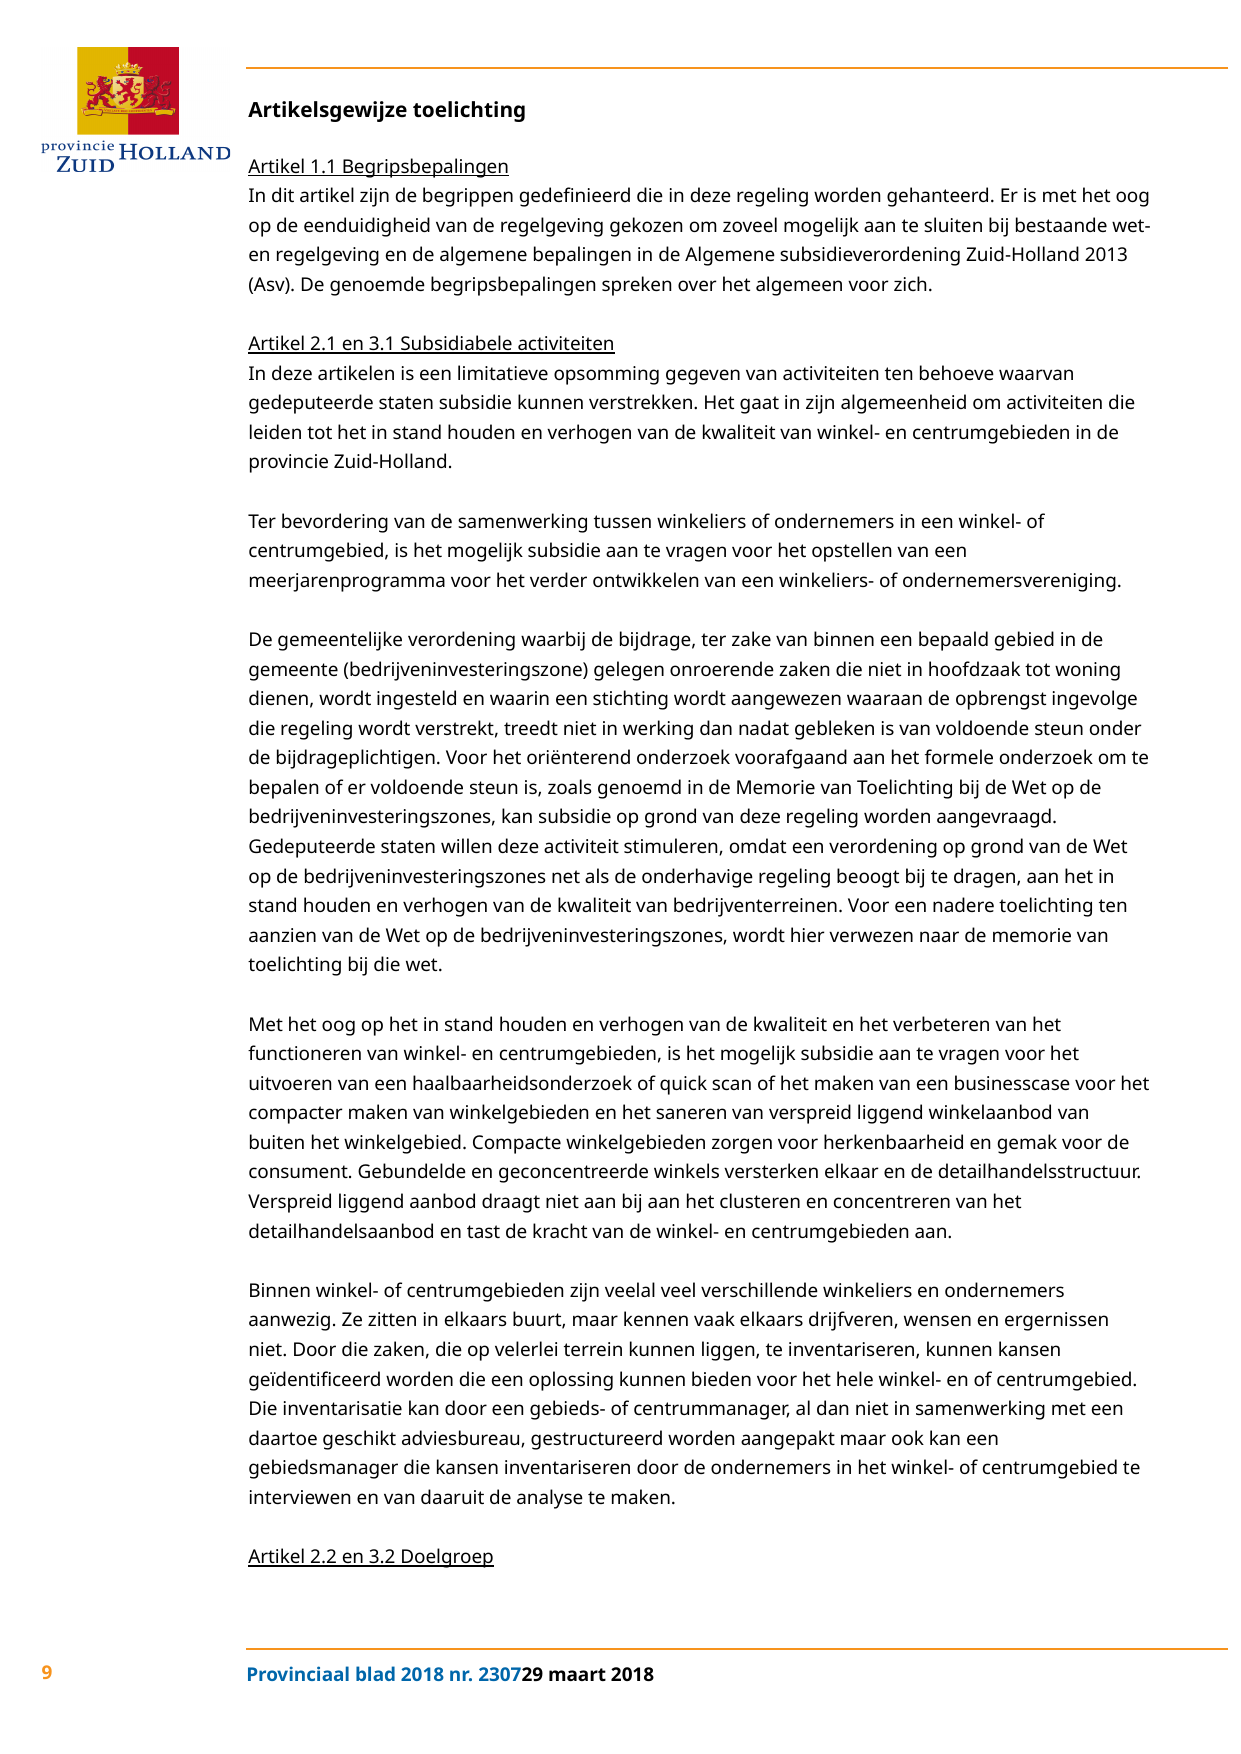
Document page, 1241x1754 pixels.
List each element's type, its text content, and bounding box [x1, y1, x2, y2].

text Artikel 1.1 Begripsbepalingen [248, 153, 1152, 179]
text Artikel 2.2 en 3.2 Doelgroep [248, 1543, 1152, 1569]
text De gemeentelijke verordening waarbij de bijdrage, ter zake van binnen een bepaald gebied in de gemeente (bedrijveninvesteringszone) gelegen onroerende zaken die niet in hoofdzaak tot woning dienen, wordt ingesteld en waarin een stichting wordt aangewezen waaraan de opbrengst ingevolge die regeling wordt verstrekt, treedt niet in werking dan nadat gebleken is van voldoende steun onder de bijdrageplichtigen. Voor het oriënterend onderzoek voorafgaand aan het formele onderzoek om te bepalen of er voldoende steun is, zoals genoemd in de Memorie van Toelichting bij de Wet op de bedrijveninvesteringszones, kan subsidie op grond van deze regeling worden aangevraagd. Gedeputeerde staten willen deze activiteit stimuleren, omdat een verordening op grond van de Wet op de bedrijveninvesteringszones net als de onderhavige regeling beoogt bij te dragen, aan het in stand houden en verhogen van de kwaliteit van bedrijventerreinen. Voor een nadere toelichting ten aanzien van de Wet op de bedrijveninvesteringszones, wordt hier verwezen naar de memorie van toelichting bij die wet. [248, 626, 1152, 977]
text Artikelsgewijze toelichting [248, 95, 1152, 123]
text In dit artikel zijn de begrippen gedefinieerd die in deze regeling worden gehanteerd. Er is met het oog op de eenduidigheid van de regelgeving gekozen om zoveel mogelijk aan te sluiten bij bestaande wet- en regelgeving en de algemene bepalingen in de Algemene subsidieverordening Zuid-Holland 2013 (Asv). De genoemde begripsbepalingen spreken over het algemeen voor zich. [248, 182, 1152, 297]
text In deze artikelen is een limitatieve opsomming gegeven van activiteiten ten behoeve waarvan gedeputeerde staten subsidie kunnen verstrekken. Het gaat in zijn algemeenheid om activiteiten die leiden tot het in stand houden en verhogen van de kwaliteit van winkel- en centrumgebieden in de provincie Zuid-Holland. [248, 360, 1152, 474]
text Artikel 2.1 en 3.1 Subsidiabele activiteiten [248, 330, 1152, 356]
text Binnen winkel- of centrumgebieden zijn veelal veel verschillende winkeliers en ondernemers aanwezig. Ze zitten in elkaars buurt, maar kennen vaak elkaars drijfveren, wensen en ergernissen niet. Door die zaken, die op velerlei terrein kunnen liggen, te inventariseren, kunnen kansen geïdentificeerd worden die een oplossing kunnen bieden voor het hele winkel- en of centrumgebied. Die inventarisatie kan door een gebieds- of centrummanager, al dan niet in samenwerking met een daartoe geschikt adviesbureau, gestructureerd worden aangepakt maar ook kan een gebiedsmanager die kansen inventariseren door de ondernemers in het winkel- of centrumgebied te interviewen en van daaruit de analyse te maken. [248, 1277, 1152, 1510]
picture [41, 47, 231, 172]
text Ter bevordering van de samenwerking tussen winkeliers of ondernemers in een winkel- of centrumgebied, is het mogelijk subsidie aan te vragen voor het opstellen van een meerjarenprogramma voor het verder ontwikkelen van een winkeliers- of ondernemersvereniging. [248, 508, 1152, 593]
text Met het oog op het in stand houden en verhogen van de kwaliteit en het verbeteren van het functioneren van winkel- en centrumgebieden, is het mogelijk subsidie aan te vragen voor het uitvoeren van een haalbaarheidsonderzoek of quick scan of het maken van een businesscase voor het compacter maken van winkelgebieden en het saneren van verspreid liggend winkelaanbod van buiten het winkelgebied. Compacte winkelgebieden zorgen voor herkenbaarheid en gemak voor de consument. Gebundelde en geconcentreerde winkels versterken elkaar en de detailhandelsstructuur. Verspreid liggend aanbod draagt niet aan bij aan het clusteren en concentreren van het detailhandelsaanbod en tast de kracht van de winkel- en centrumgebieden aan. [248, 1011, 1152, 1244]
